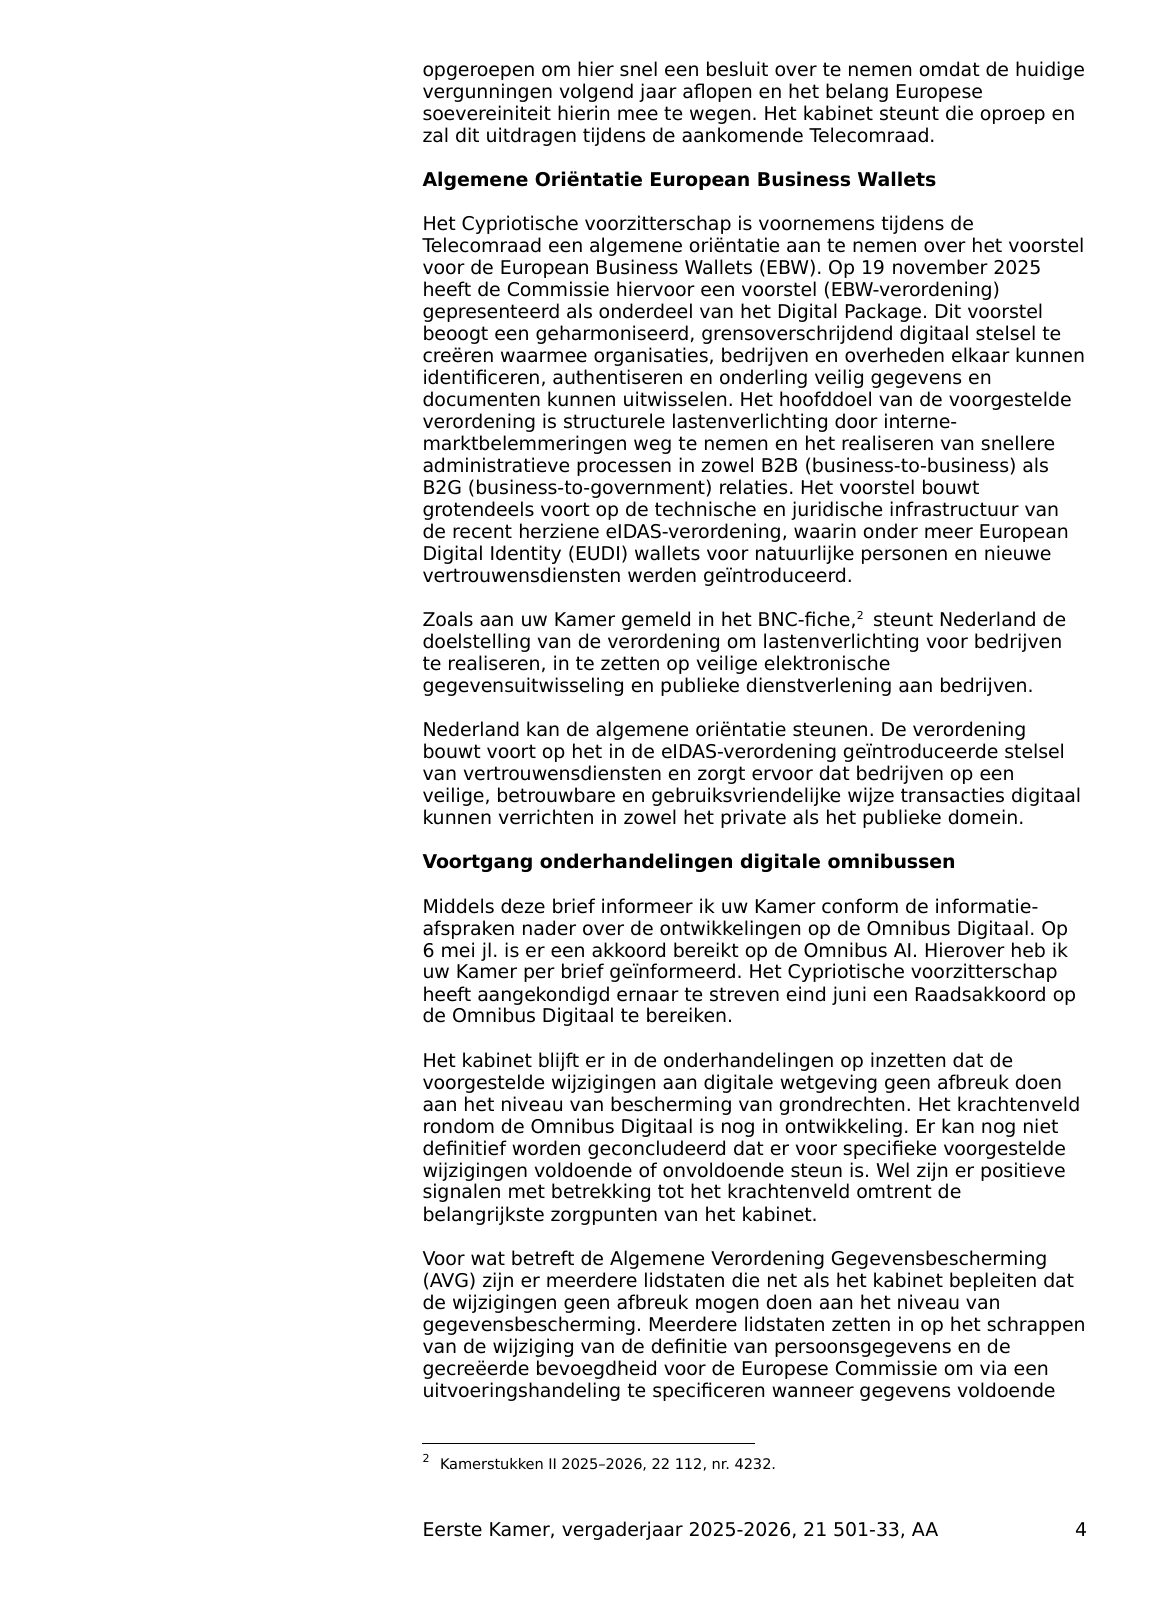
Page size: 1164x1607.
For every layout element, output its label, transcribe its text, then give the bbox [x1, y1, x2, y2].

text Voor wat betreft de Algemene Verordening Gegevensbescherming (AVG) zijn er meerdere lidstaten die net als het kabinet bepleiten dat de wijzigingen geen afbreuk mogen doen aan het niveau van gegevensbescherming. Meerdere lidstaten zetten in op het schrappen van de wijziging van de definitie van persoonsgegevens en de gecreëerde bevoegdheid voor de Europese Commissie om via een uitvoeringshandeling te specificeren wanneer gegevens voldoende [422, 1248, 1087, 1401]
text Het kabinet blijft er in de onderhandelingen op inzetten dat de voorgestelde wijzigingen aan digitale wetgeving geen afbreuk doen aan het niveau van bescherming van grondrechten. Het krachtenveld rondom de Omnibus Digitaal is nog in ontwikkeling. Er kan nog niet definitief worden geconcludeerd dat er voor specifieke voorgestelde wijzigingen voldoende of onvoldoende steun is. Wel zijn er positieve signalen met betrekking tot het krachtenveld omtrent de belangrijkste zorgpunten van het kabinet. [422, 1049, 1087, 1225]
subtitle Voortgang onderhandelingen digitale omnibussen [422, 851, 1087, 873]
text Zoals aan uw Kamer gemeld in het BNC-fiche, steunt Nederland de doelstelling van de verordening om lastenverlichting voor bedrijven te realiseren, in te zetten op veilige elektronische gegevensuitwisseling en publieke dienstverlening aan bedrijven. [422, 609, 1087, 697]
subtitle Algemene Oriëntatie European Business Wallets [422, 169, 1087, 191]
text Nederland kan de algemene oriëntatie steunen. De verordening bouwt voort op het in de eIDAS-verordening geïntroduceerde stelsel van vertrouwensdiensten en zorgt ervoor dat bedrijven op een veilige, betrouwbare en gebruiksvriendelijke wijze transacties digitaal kunnen verrichten in zowel het private als het publieke domein. [422, 719, 1087, 829]
text Kamerstukken II 2025–2026, 22 112, nr. 4232. [422, 1452, 1087, 1474]
text Het Cypriotische voorzitterschap is voornemens tijdens de Telecomraad een algemene oriëntatie aan te nemen over het voorstel voor de European Business Wallets (EBW). Op 19 november 2025 heeft de Commissie hiervoor een voorstel (EBW-verordening) gepresenteerd als onderdeel van het Digital Package. Dit voorstel beoogt een geharmoniseerd, grensoverschrijdend digitaal stelsel te creëren waarmee organisaties, bedrijven en overheden elkaar kunnen identificeren, authentiseren en onderling veilig gegevens en documenten kunnen uitwisselen. Het hoofddoel van de voorgestelde verordening is structurele lastenverlichting door interne-marktbelemmeringen weg te nemen en het realiseren van snellere administratieve processen in zowel B2B (business-to-business) als B2G (business-to-government) relaties. Het voorstel bouwt grotendeels voort op de technische en juridische infrastructuur van de recent herziene eIDAS-verordening, waarin onder meer European Digital Identity (EUDI) wallets voor natuurlijke personen en nieuwe vertrouwensdiensten werden geïntroduceerd. [422, 213, 1087, 587]
text opgeroepen om hier snel een besluit over te nemen omdat de huidige vergunningen volgend jaar aflopen en het belang Europese soevereiniteit hierin mee te wegen. Het kabinet steunt die oproep en zal dit uitdragen tijdens de aankomende Telecomraad. [422, 59, 1087, 147]
text Middels deze brief informeer ik uw Kamer conform de informatie-afspraken nader over de ontwikkelingen op de Omnibus Digitaal. Op 6 mei jl. is er een akkoord bereikt op de Omnibus AI. Hierover heb ik uw Kamer per brief geïnformeerd. Het Cypriotische voorzitterschap heeft aangekondigd ernaar te streven eind juni een Raadsakkoord op de Omnibus Digitaal te bereiken. [422, 896, 1087, 1027]
